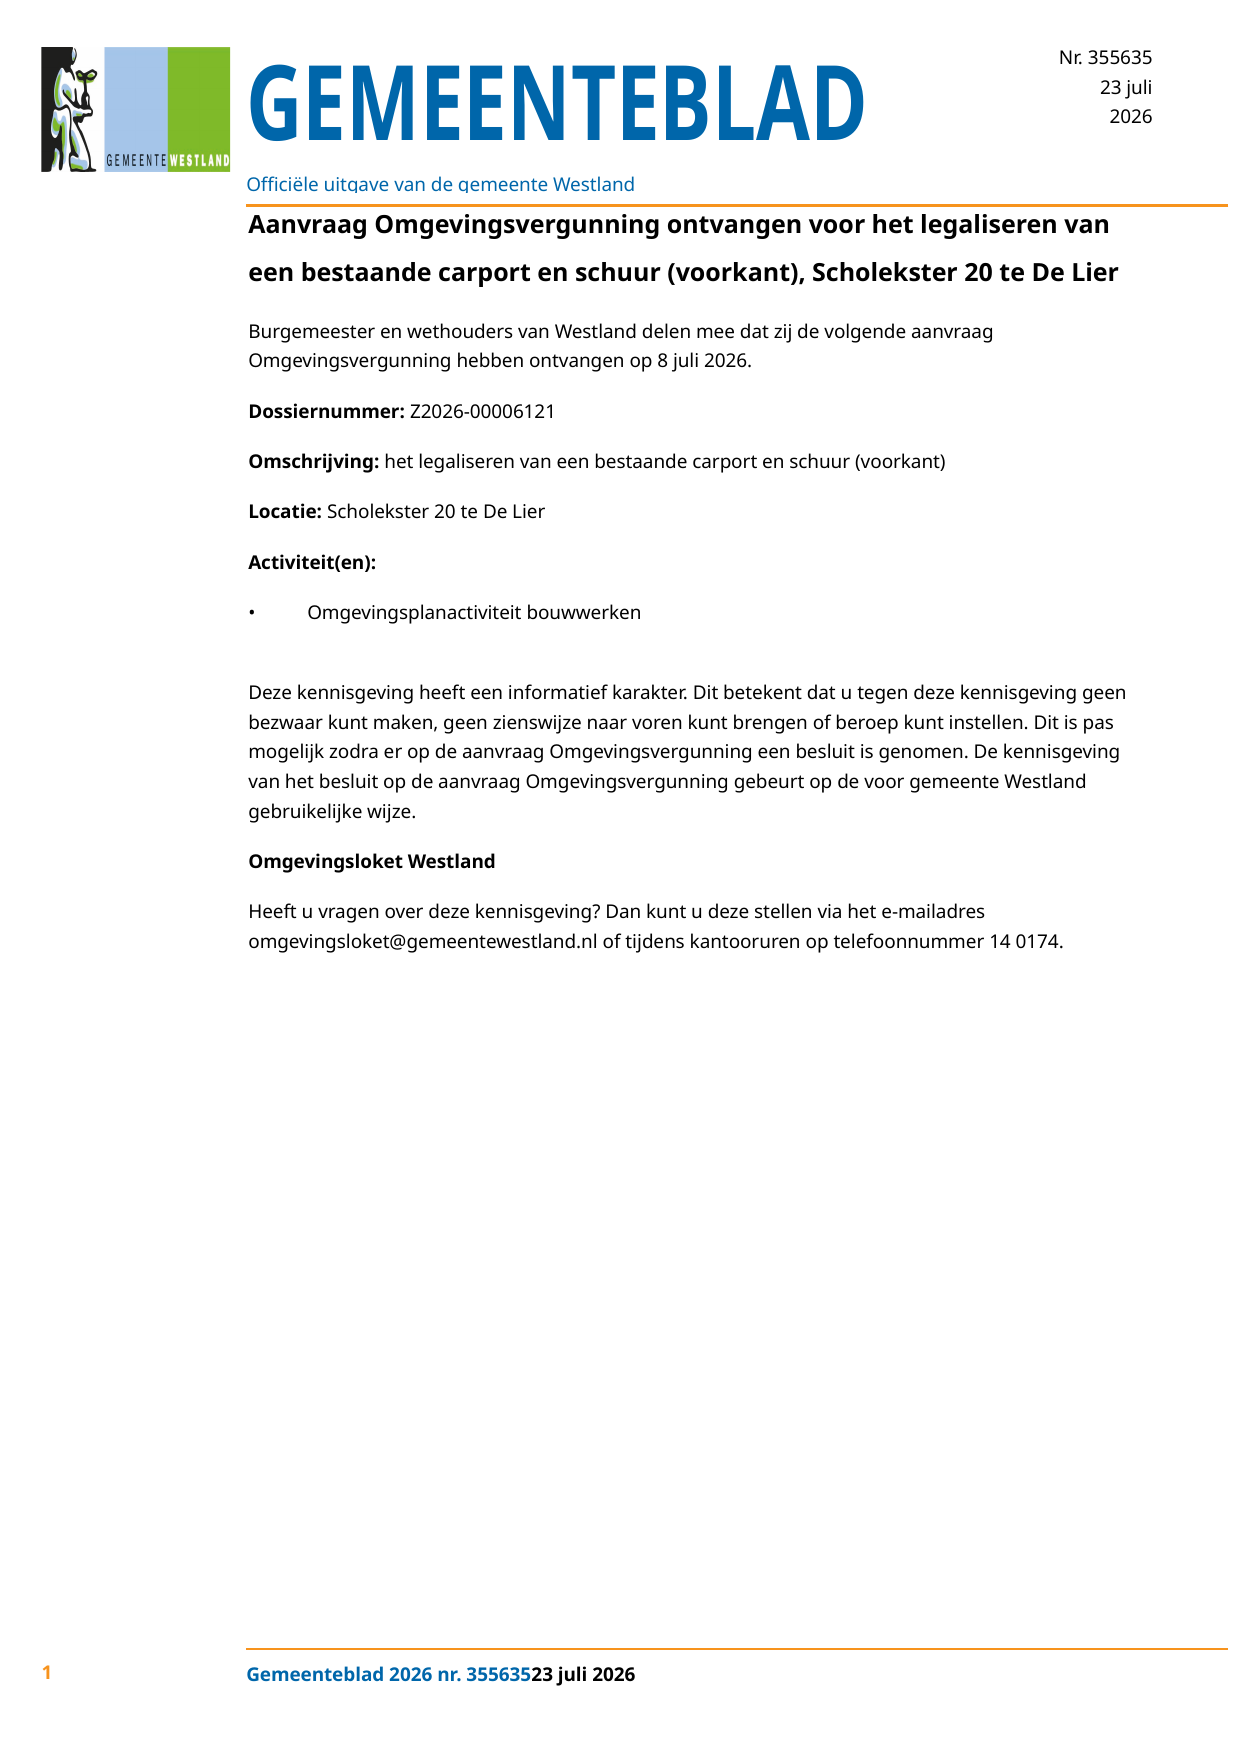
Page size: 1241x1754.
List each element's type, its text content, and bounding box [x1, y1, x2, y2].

text Dossiernummer: Z2026-00006121 [248, 398, 1152, 424]
text Aanvraag Omgevingsvergunning ontvangen voor het legaliseren van een bestaande carport en schuur (voorkant), Scholekster 20 te De Lier [248, 207, 1152, 288]
list Omgevingsplanactiviteit bouwwerken [248, 599, 1152, 625]
text Activiteit(en): [248, 549, 1152, 575]
text Omschrijving: het legaliseren van een bestaande carport en schuur (voorkant) [248, 448, 1152, 474]
text Omgevingsloket Westland [248, 848, 1152, 874]
picture [41, 47, 231, 172]
text Burgemeester en wethouders van Westland delen mee dat zij de volgende aanvraag Omgevingsvergunning hebben ontvangen op 8 juli 2026. [248, 318, 1152, 373]
text Deze kennisgeving heeft een informatief karakter. Dit betekent dat u tegen deze kennisgeving geen bezwaar kunt maken, geen zienswijze naar voren kunt brengen of beroep kunt instellen. Dit is pas mogelijk zodra er op de aanvraag Omgevingsvergunning een besluit is genomen. De kennisgeving van het besluit op de aanvraag Omgevingsvergunning gebeurt op de voor gemeente Westland gebruikelijke wijze. [248, 679, 1152, 824]
text Locatie: Scholekster 20 te De Lier [248, 499, 1152, 524]
text Heeft u vragen over deze kennisgeving? Dan kunt u deze stellen via het e-mailadres omgevingsloket@gemeentewestland.nl of tijdens kantooruren op telefoonnummer 14 0174. [248, 899, 1152, 954]
